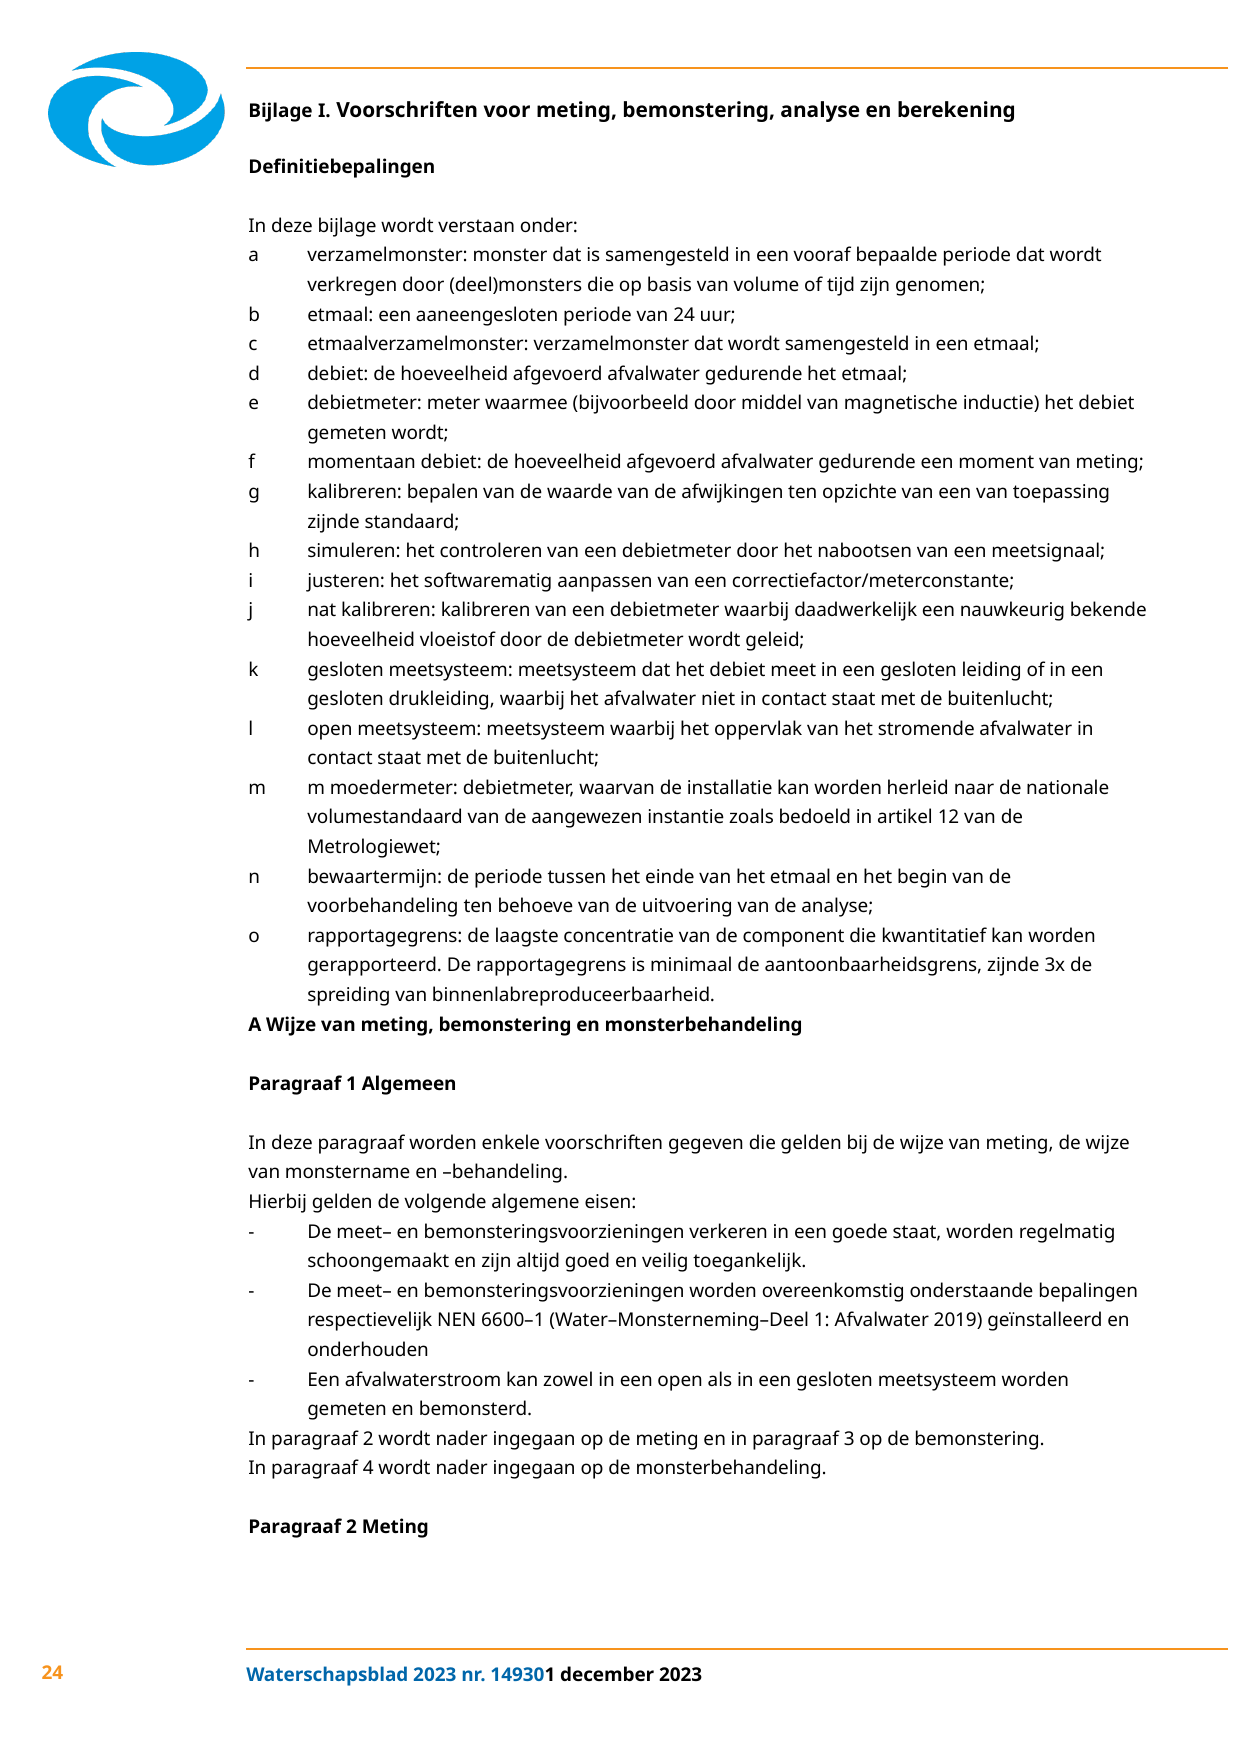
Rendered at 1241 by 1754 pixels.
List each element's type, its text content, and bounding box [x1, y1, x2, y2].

list gesloten meetsysteem: meetsysteem dat het debiet meet in een gesloten leiding of in een gesloten drukleiding, waarbij het afvalwater niet in contact staat met de buitenlucht; [248, 656, 1152, 711]
text Paragraaf 1 Algemeen [248, 1070, 1152, 1096]
list bewaartermijn: de periode tussen het einde van het etmaal en het begin van de voorbehandeling ten behoeve van de uitvoering van de analyse; [248, 863, 1152, 918]
text Bijlage I. Voorschriften voor meting, bemonstering, analyse en berekening [248, 95, 1152, 123]
list etmaalverzamelmonster: verzamelmonster dat wordt samengesteld in een etmaal; [248, 330, 1152, 356]
list justeren: het softwarematig aanpassen van een correctiefactor/meterconstante; [248, 567, 1152, 593]
picture [41, 47, 231, 172]
text In deze bijlage wordt verstaan onder: [248, 212, 1152, 238]
text Definitiebepalingen [248, 153, 1152, 179]
list verzamelmonster: monster dat is samengesteld in een vooraf bepaalde periode dat wordt verkregen door (deel)monsters die op basis van volume of tijd zijn genomen; [248, 242, 1152, 297]
list simuleren: het controleren van een debietmeter door het nabootsen van een meetsignaal; [248, 537, 1152, 563]
list Een afvalwaterstroom kan zowel in een open als in een gesloten meetsysteem worden gemeten en bemonsterd. [248, 1366, 1152, 1421]
text In deze paragraaf worden enkele voorschriften gegeven die gelden bij de wijze van meting, de wijze van monstername en –behandeling. [248, 1129, 1152, 1184]
text Hierbij gelden de volgende algemene eisen: [248, 1188, 1152, 1214]
text Paragraaf 2 Meting [248, 1514, 1152, 1539]
list De meet– en bemonsteringsvoorzieningen worden overeenkomstig onderstaande bepalingen respectievelijk NEN 6600–1 (Water–Monsterneming–Deel 1: Afvalwater 2019) geïnstalleerd en onderhouden [248, 1277, 1152, 1362]
list De meet– en bemonsteringsvoorzieningen verkeren in een goede staat, worden regelmatig schoongemaakt en zijn altijd goed en veilig toegankelijk. [248, 1218, 1152, 1273]
list m moedermeter: debietmeter, waarvan de installatie kan worden herleid naar de nationale volumestandaard van de aangewezen instantie zoals bedoeld in artikel 12 van de Metrologiewet; [248, 774, 1152, 859]
list debietmeter: meter waarmee (bijvoorbeeld door middel van magnetische inductie) het debiet gemeten wordt; [248, 389, 1152, 445]
list open meetsysteem: meetsysteem waarbij het oppervlak van het stromende afvalwater in contact staat met de buitenlucht; [248, 715, 1152, 770]
list etmaal: een aaneengesloten periode van 24 uur; [248, 301, 1152, 327]
list rapportagegrens: de laagste concentratie van de component die kwantitatief kan worden gerapporteerd. De rapportagegrens is minimaal de aantoonbaarheidsgrens, zijnde 3x de spreiding van binnenlabreproduceerbaarheid. [248, 922, 1152, 1007]
list momentaan debiet: de hoeveelheid afgevoerd afvalwater gedurende een moment van meting; [248, 449, 1152, 474]
list nat kalibreren: kalibreren van een debietmeter waarbij daadwerkelijk een nauwkeurig bekende hoeveelheid vloeistof door de debietmeter wordt geleid; [248, 597, 1152, 652]
text In paragraaf 4 wordt nader ingegaan op de monsterbehandeling. [248, 1454, 1152, 1480]
text A Wijze van meting, bemonstering en monsterbehandeling [248, 1011, 1152, 1037]
list debiet: de hoeveelheid afgevoerd afvalwater gedurende het etmaal; [248, 360, 1152, 386]
list kalibreren: bepalen van de waarde van de afwijkingen ten opzichte van een van toepassing zijnde standaard; [248, 478, 1152, 534]
text In paragraaf 2 wordt nader ingegaan op de meting en in paragraaf 3 op de bemonstering. [248, 1425, 1152, 1451]
